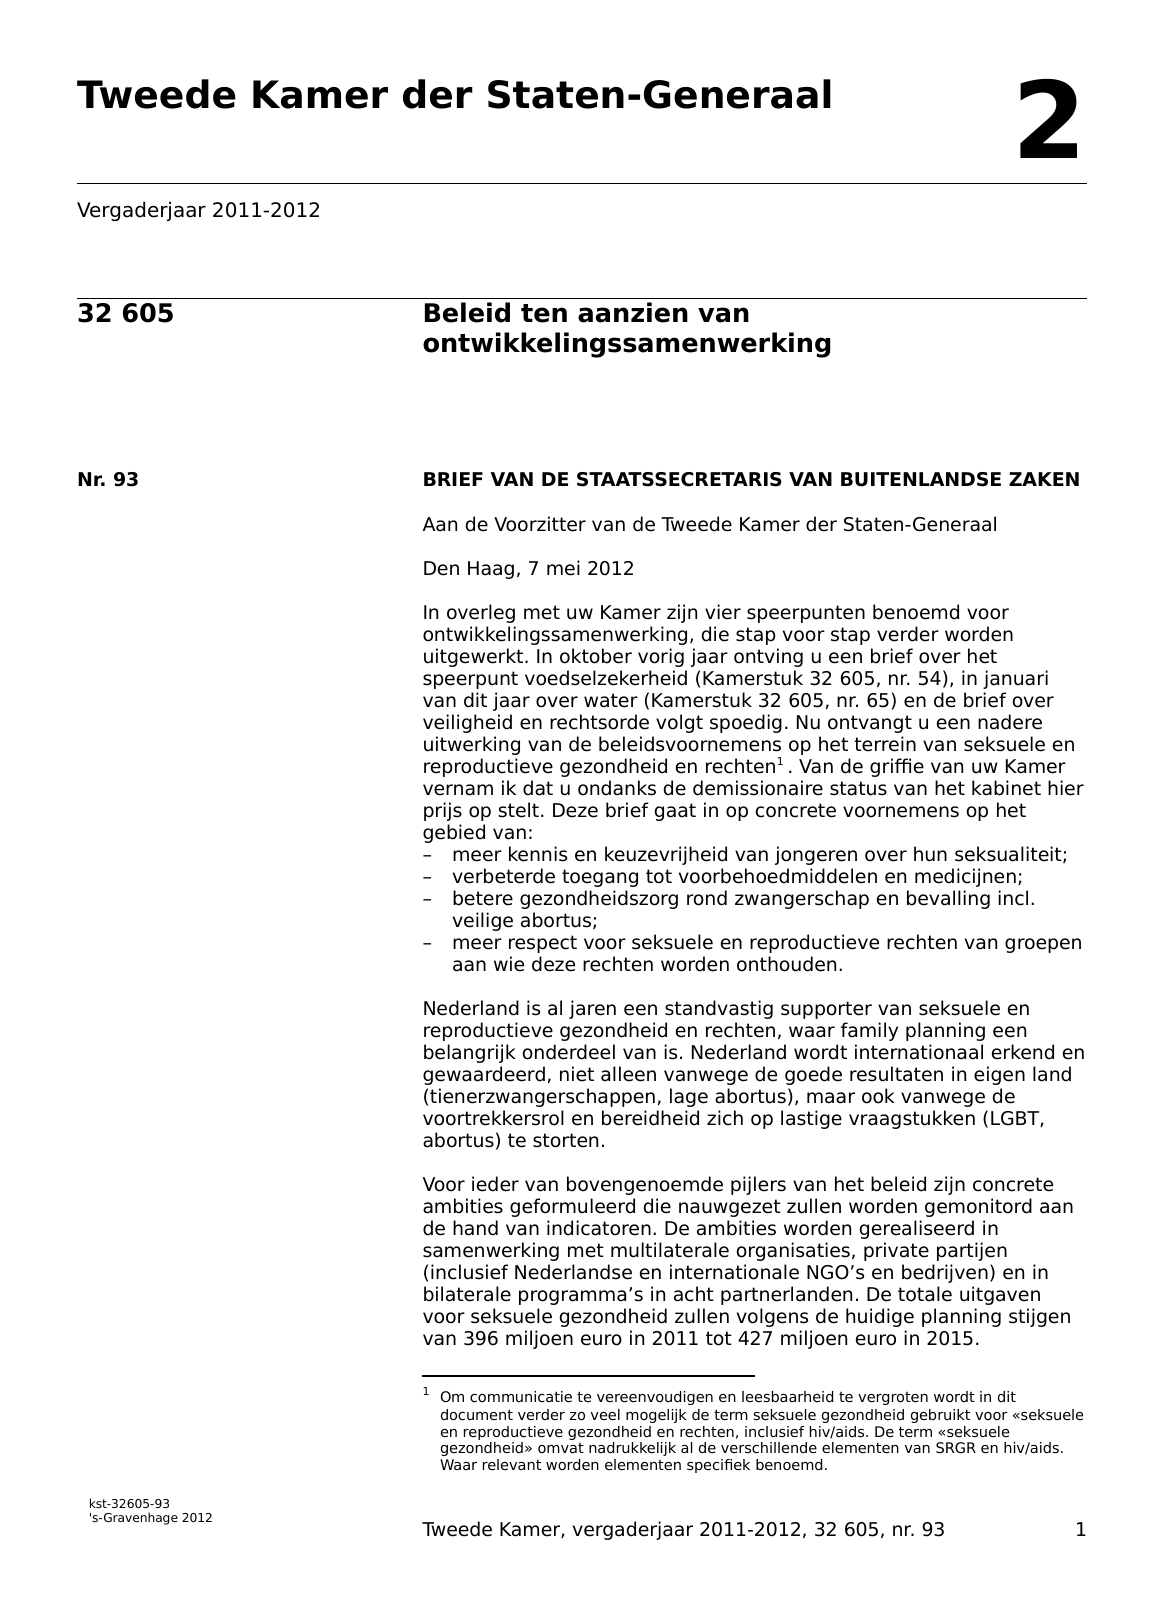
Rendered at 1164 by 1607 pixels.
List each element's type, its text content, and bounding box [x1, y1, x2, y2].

text – meer respect voor seksuele en reproductieve rechten van groepen aan wie deze rechten worden onthouden. [422, 932, 1087, 976]
table_cell Vergaderjaar 2011-2012 [77, 184, 1087, 298]
text – verbeterde toegang tot voorbehoedmiddelen en medicijnen; [422, 866, 1087, 888]
text Nederland is al jaren een standvastig supporter van seksuele en reproductieve gezondheid en rechten, waar family planning een belangrijk onderdeel van is. Nederland wordt internationaal erkend en gewaardeerd, niet alleen vanwege de goede resultaten in eigen land (tienerzwangerschappen, lage abortus), maar ook vanwege de voortrekkersrol en bereidheid zich op lastige vraagstukken (LGBT, abortus) te storten. [422, 998, 1087, 1152]
table_header 2 [886, 59, 1087, 183]
text – betere gezondheidszorg rond zwangerschap en bevalling incl. veilige abortus; [422, 888, 1087, 932]
text – meer kennis en keuzevrijheid van jongeren over hun seksualiteit; [422, 844, 1087, 866]
subtitle Nr. 93 BRIEF VAN DE STAATSSECRETARIS VAN BUITENLANDSE ZAKEN [77, 469, 1087, 491]
table_header Tweede Kamer der Staten-Generaal [77, 59, 886, 183]
text In overleg met uw Kamer zijn vier speerpunten benoemd voor ontwikkelingssamenwerking, die stap voor stap verder worden uitgewerkt. In oktober vorig jaar ontving u een brief over het speerpunt voedselzekerheid (Kamerstuk 32 605, nr. 54), in januari van dit jaar over water (Kamerstuk 32 605, nr. 65) en de brief over veiligheid en rechtsorde volgt spoedig. Nu ontvangt u een nadere uitwerking van de beleidsvoornemens op het terrein van seksuele en reproductieve gezondheid en rechten. Van de griffie van uw Kamer vernam ik dat u ondanks de demissionaire status van het kabinet hier prijs op stelt. Deze brief gaat in op concrete voornemens op het gebied van: [422, 602, 1087, 844]
text 's-Gravenhage 2012 [88, 1511, 323, 1525]
subtitle 32 605 Beleid ten aanzien van ontwikkelingssamenwerking [77, 299, 1087, 358]
text Om communicatie te vereenvoudigen en leesbaarheid te vergroten wordt in dit document verder zo veel mogelijk de term seksuele gezondheid gebruikt voor «seksuele en reproductieve gezondheid en rechten, inclusief hiv/aids. De term «seksuele gezondheid» omvat nadrukkelijk al de verschillende elementen van SRGR en hiv/aids. Waar relevant worden elementen specifiek benoemd. [422, 1385, 1087, 1474]
text Aan de Voorzitter van de Tweede Kamer der Staten-Generaal [422, 513, 1087, 536]
text Den Haag, 7 mei 2012 [422, 558, 1087, 580]
text Voor ieder van bovengenoemde pijlers van het beleid zijn concrete ambities geformuleerd die nauwgezet zullen worden gemonitord aan de hand van indicatoren. De ambities worden gerealiseerd in samenwerking met multilaterale organisaties, private partijen (inclusief Nederlandse en internationale NGO’s en bedrijven) en in bilaterale programma’s in acht partnerlanden. De totale uitgaven voor seksuele gezondheid zullen volgens de huidige planning stijgen van 396 miljoen euro in 2011 tot 427 miljoen euro in 2015. [422, 1174, 1087, 1349]
text kst-32605-93 [88, 1497, 323, 1511]
